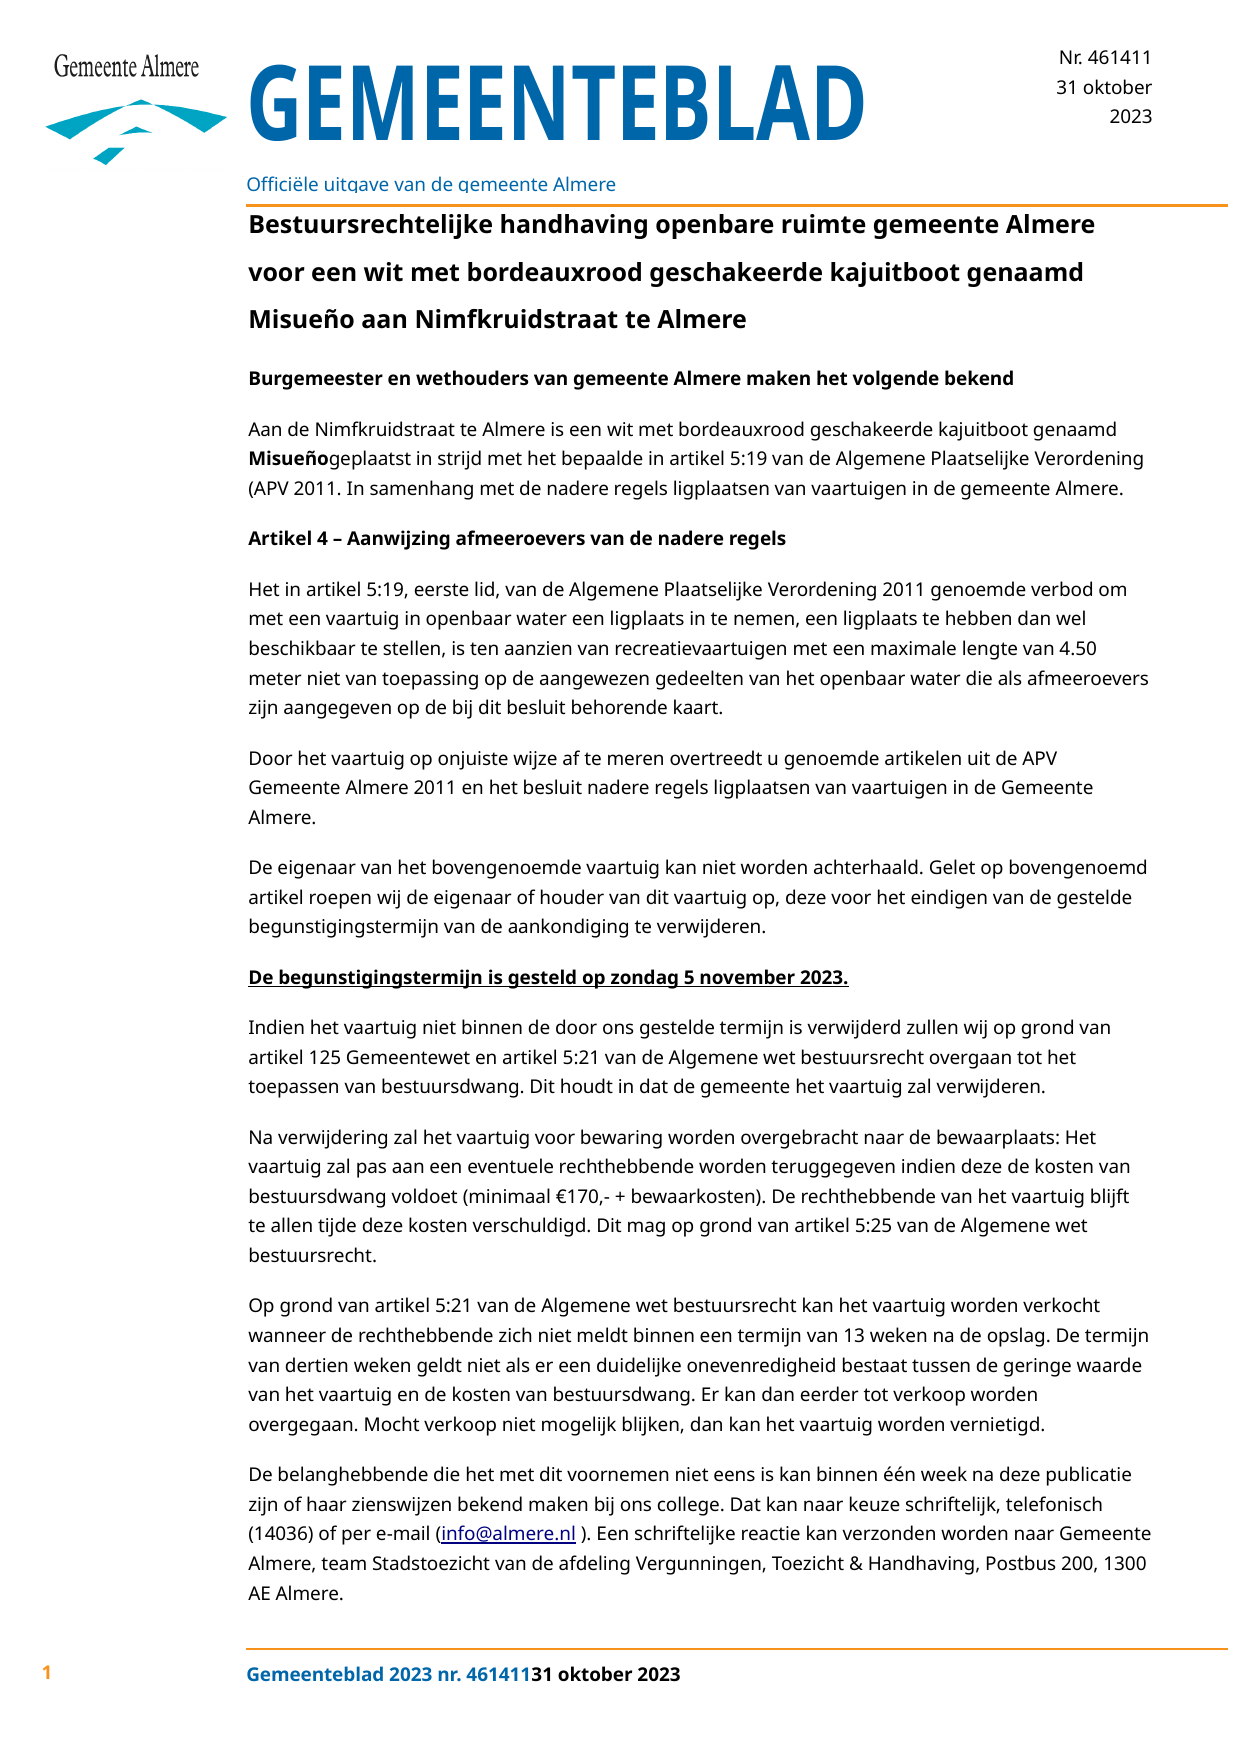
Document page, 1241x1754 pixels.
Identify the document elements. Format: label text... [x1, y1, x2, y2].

text De begunstigingstermijn is gesteld op zondag 5 november 2023. [248, 964, 1152, 989]
text Door het vaartuig op onjuiste wijze af te meren overtreedt u genoemde artikelen uit de APV Gemeente Almere 2011 en het besluit nadere regels ligplaatsen van vaartuigen in de Gemeente Almere. [248, 745, 1152, 829]
text Burgemeester en wethouders van gemeente Almere maken het volgende bekend [248, 366, 1152, 391]
text Het in artikel 5:19, eerste lid, van de Algemene Plaatselijke Verordening 2011 genoemde verbod om met een vaartuig in openbaar water een ligplaats in te nemen, een ligplaats te hebben dan wel beschikbaar te stellen, is ten aanzien van recreatievaartuigen met een maximale lengte van 4.50 meter niet van toepassing op de aangewezen gedeelten van het openbaar water die als afmeeroevers zijn aangegeven op de bij dit besluit behorende kaart. [248, 576, 1152, 720]
text De eigenaar van het bovengenoemde vaartuig kan niet worden achterhaald. Gelet op bovengenoemd artikel roepen wij de eigenaar of houder van dit vaartuig op, deze voor het eindigen van de gestelde begunstigingstermijn van de aankondiging te verwijderen. [248, 854, 1152, 939]
text Indien het vaartuig niet binnen de door ons gestelde termijn is verwijderd zullen wij op grond van artikel 125 Gemeentewet en artikel 5:21 van de Algemene wet bestuursrecht overgaan tot het toepassen van bestuursdwang. Dit houdt in dat de gemeente het vaartuig zal verwijderen. [248, 1014, 1152, 1099]
text Aan de Nimfkruidstraat te Almere is een wit met bordeauxrood geschakeerde kajuitboot genaamd Misueñogeplaatst in strijd met het bepaalde in artikel 5:19 van de Algemene Plaatselijke Verordening (APV 2011. In samenhang met de nadere regels ligplaatsen van vaartuigen in de gemeente Almere. [248, 416, 1152, 501]
text De belanghebbende die het met dit voornemen niet eens is kan binnen één week na deze publicatie zijn of haar zienswijzen bekend maken bij ons college. Dat kan naar keuze schriftelijk, telefonisch (14036) of per e-mail (info@almere.nl ). Een schriftelijke reactie kan verzonden worden naar Gemeente Almere, team Stadstoezicht van de afdeling Vergunningen, Toezicht & Handhaving, Postbus 200, 1300 AE Almere. [248, 1461, 1152, 1605]
text Bestuursrechtelijke handhaving openbare ruimte gemeente Almere voor een wit met bordeauxrood geschakeerde kajuitboot genaamd Misueño aan Nimfkruidstraat te Almere [248, 207, 1152, 336]
text Artikel 4 – Aanwijzing afmeeroevers van de nadere regels [248, 526, 1152, 551]
picture [41, 47, 231, 172]
text Na verwijdering zal het vaartuig voor bewaring worden overgebracht naar de bewaarplaats: Het vaartuig zal pas aan een eventuele rechthebbende worden teruggegeven indien deze de kosten van bestuursdwang voldoet (minimaal €170,- + bewaarkosten). De rechthebbende van het vaartuig blijft te allen tijde deze kosten verschuldigd. Dit mag op grond van artikel 5:25 van de Algemene wet bestuursrecht. [248, 1124, 1152, 1268]
text Op grond van artikel 5:21 van de Algemene wet bestuursrecht kan het vaartuig worden verkocht wanneer de rechthebbende zich niet meldt binnen een termijn van 13 weken na de opslag. De termijn van dertien weken geldt niet als er een duidelijke onevenredigheid bestaat tussen de geringe waarde van het vaartuig en de kosten van bestuursdwang. Er kan dan eerder tot verkoop worden overgegaan. Mocht verkoop niet mogelijk blijken, dan kan het vaartuig worden vernietigd. [248, 1293, 1152, 1437]
